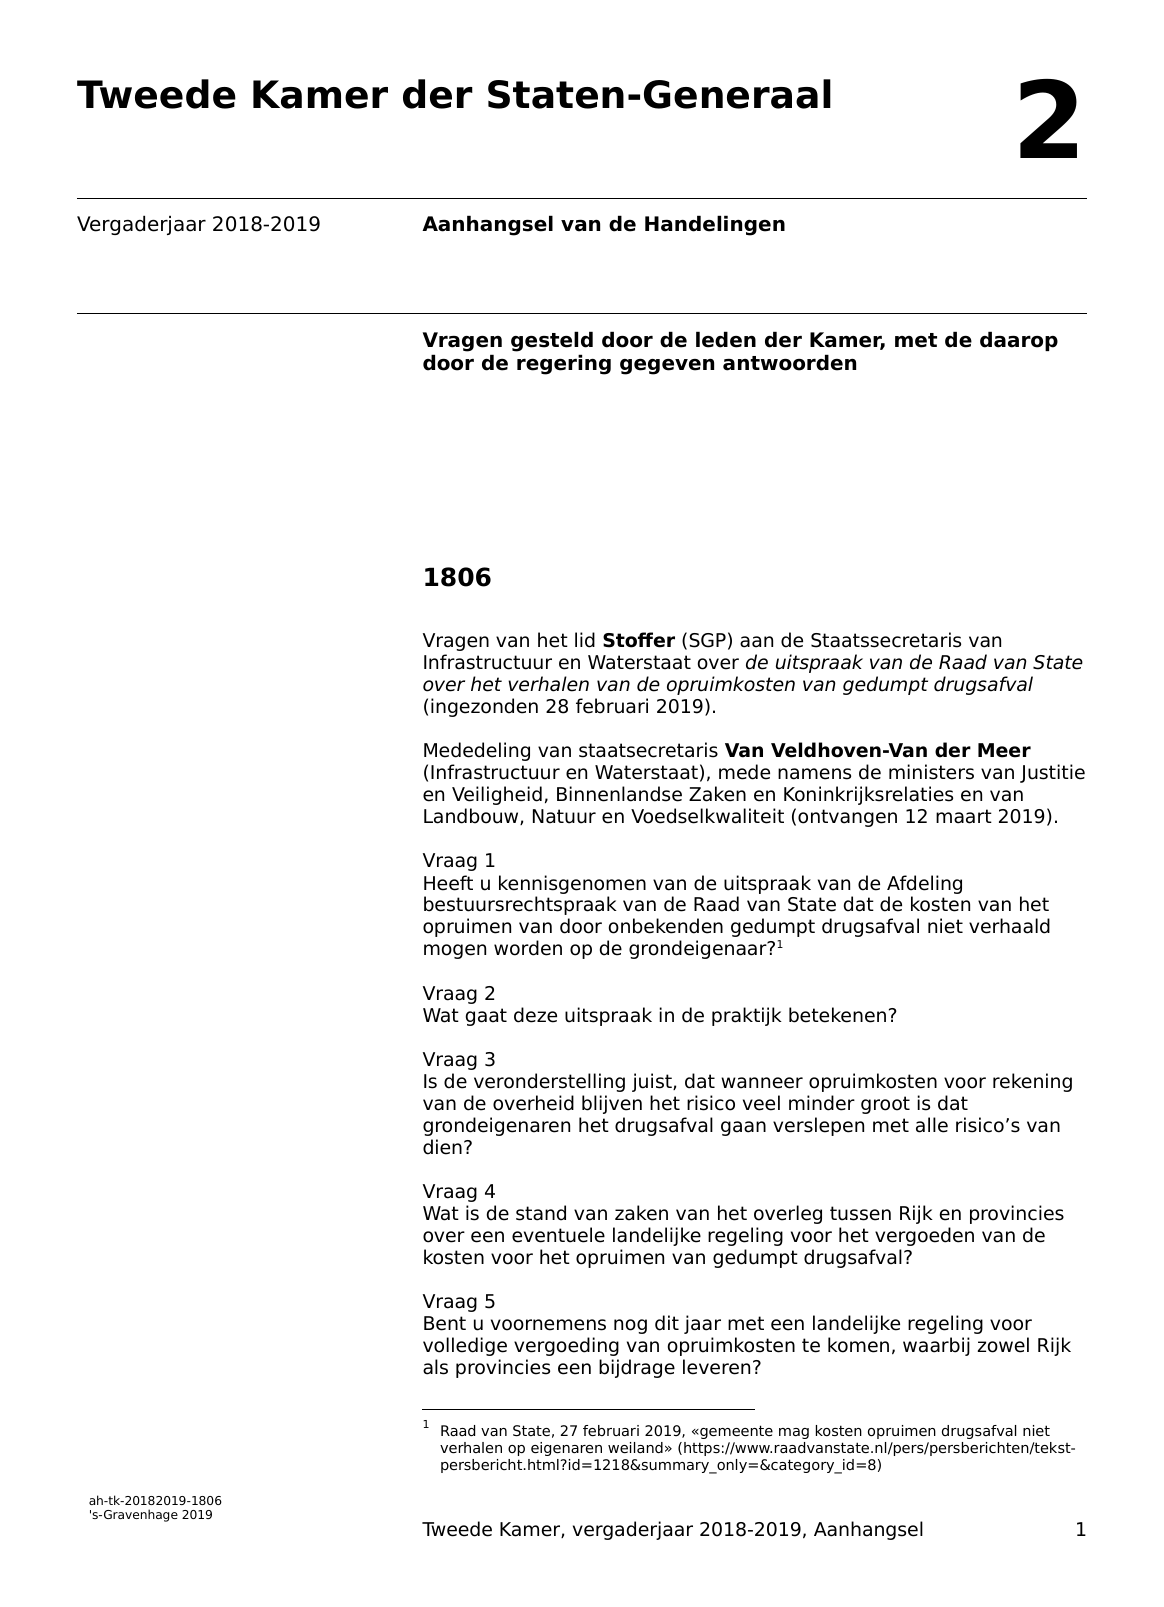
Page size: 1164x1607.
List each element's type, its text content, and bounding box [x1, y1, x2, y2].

table_cell Aanhangsel van de Handelingen [422, 199, 1087, 313]
text Wat gaat deze uitspraak in de praktijk betekenen? [422, 1004, 1087, 1026]
text Wat is de stand van zaken van het overleg tussen Rijk en provincies over een eventuele landelijke regeling voor het vergoeden van de kosten voor het opruimen van gedumpt drugsafval? [422, 1203, 1087, 1269]
text ah-tk-20182019-1806 [88, 1494, 323, 1508]
text Vraag 2 [422, 982, 1087, 1004]
text Vragen van het lid Stoffer (SGP) aan de Staatssecretaris van Infrastructuur en Waterstaat over de uitspraak van de Raad van State over het verhalen van de opruimkosten van gedumpt drugsafval (ingezonden 28 februari 2019). [422, 630, 1087, 718]
table_header 2 [886, 59, 1087, 198]
text Vraag 3 [422, 1049, 1087, 1071]
table_cell [77, 314, 422, 375]
text Raad van State, 27 februari 2019, «gemeente mag kosten opruimen drugsafval niet verhalen op eigenaren weiland» (https://www.raadvanstate.nl/pers/persberichten/tekst-persbericht.html?id=1218&summary_only=&category_id=8) [422, 1418, 1087, 1474]
table_cell Vergaderjaar 2018-2019 [77, 199, 422, 313]
text Vraag 5 [422, 1291, 1087, 1313]
text Vraag 1 [422, 850, 1087, 872]
text 's-Gravenhage 2019 [88, 1508, 323, 1522]
text Mededeling van staatsecretaris Van Veldhoven-Van der Meer (Infrastructuur en Waterstaat), mede namens de ministers van Justitie en Veiligheid, Binnenlandse Zaken en Koninkrijksrelaties en van Landbouw, Natuur en Voedselkwaliteit (ontvangen 12 maart 2019). [422, 740, 1087, 828]
text Is de veronderstelling juist, dat wanneer opruimkosten voor rekening van de overheid blijven het risico veel minder groot is dat grondeigenaren het drugsafval gaan verslepen met alle risico’s van dien? [422, 1071, 1087, 1158]
text Vraag 4 [422, 1181, 1087, 1203]
text 1806 [422, 563, 1087, 592]
table_cell Vragen gesteld door de leden der Kamer, met de daarop door de regering gegeven antwoorden [422, 314, 1087, 375]
text Heeft u kennisgenomen van de uitspraak van de Afdeling bestuursrechtspraak van de Raad van State dat de kosten van het opruimen van door onbekenden gedumpt drugsafval niet verhaald mogen worden op de grondeigenaar? [422, 872, 1087, 960]
text Bent u voornemens nog dit jaar met een landelijke regeling voor volledige vergoeding van opruimkosten te komen, waarbij zowel Rijk als provincies een bijdrage leveren? [422, 1313, 1087, 1379]
table_header Tweede Kamer der Staten-Generaal [77, 59, 886, 198]
